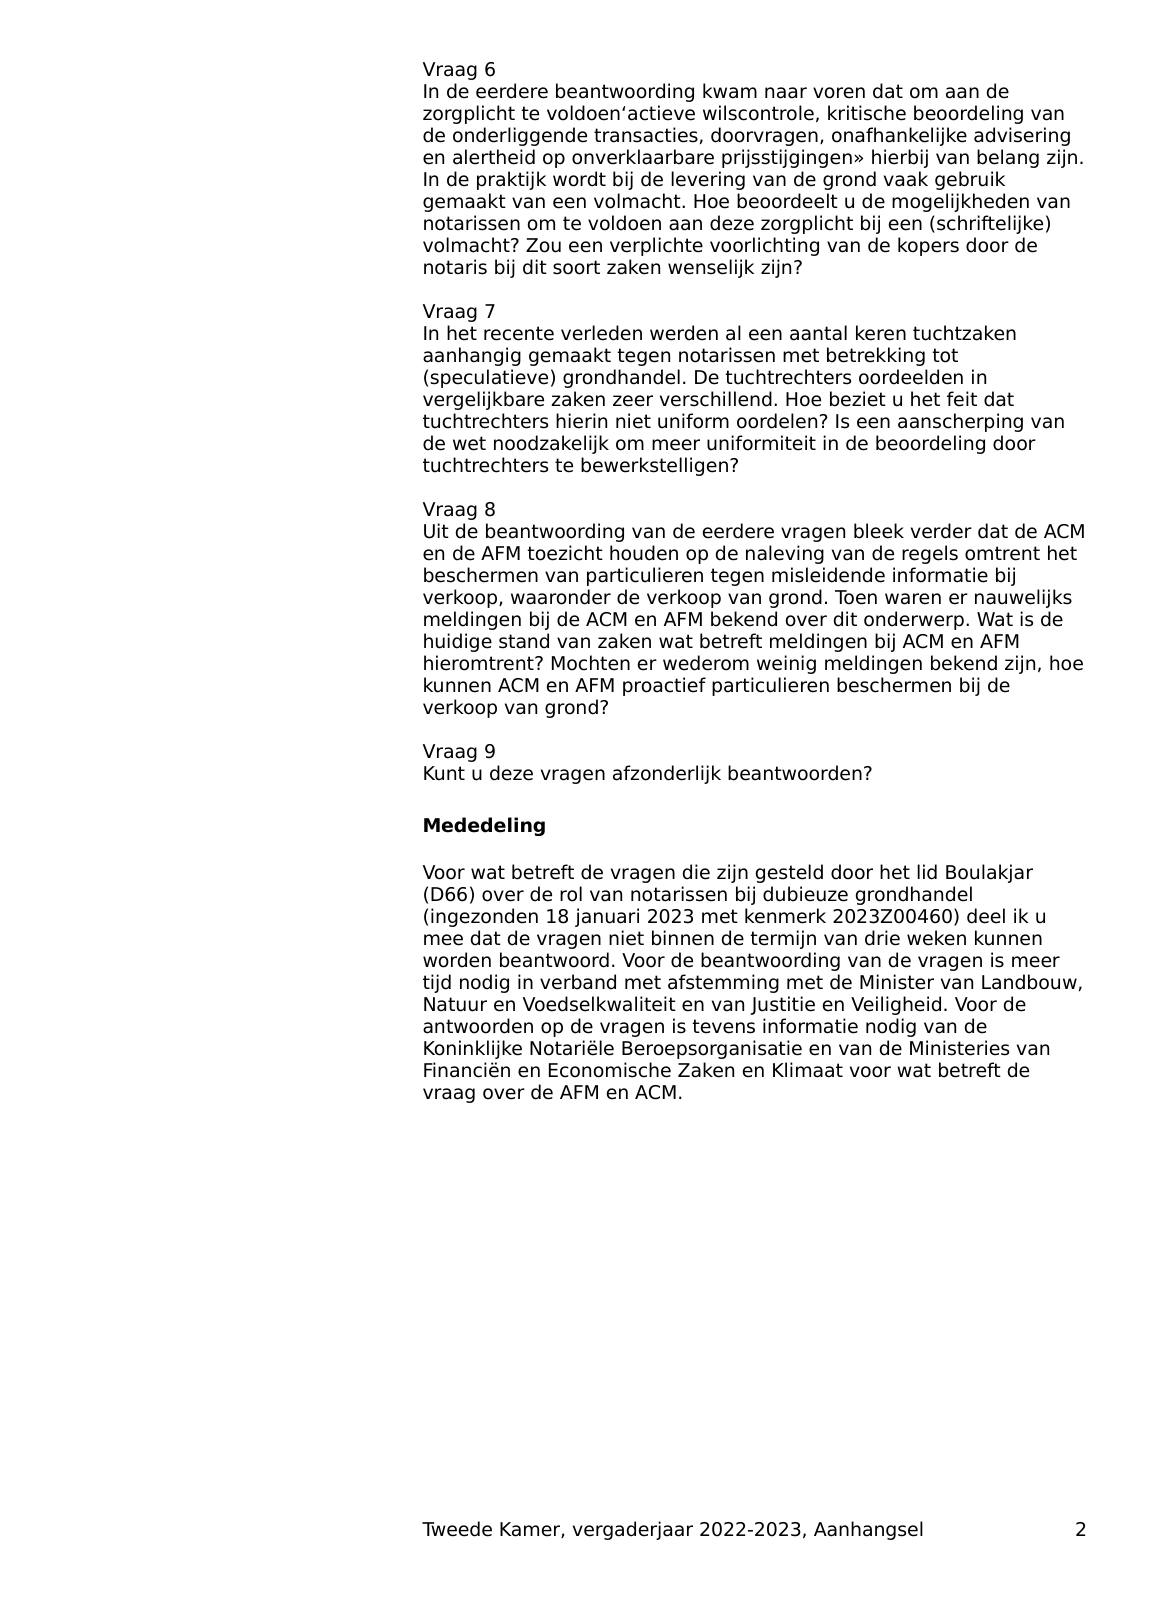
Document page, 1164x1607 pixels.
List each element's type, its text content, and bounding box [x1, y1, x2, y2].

text Vraag 6 [422, 59, 1087, 81]
text Voor wat betreft de vragen die zijn gesteld door het lid Boulakjar (D66) over de rol van notarissen bij dubieuze grondhandel (ingezonden 18 januari 2023 met kenmerk 2023Z00460) deel ik u mee dat de vragen niet binnen de termijn van drie weken kunnen worden beantwoord. Voor de beantwoording van de vragen is meer tijd nodig in verband met afstemming met de Minister van Landbouw, Natuur en Voedselkwaliteit en van Justitie en Veiligheid. Voor de antwoorden op de vragen is tevens informatie nodig van de Koninklijke Notariële Beroepsorganisatie en van de Ministeries van Financiën en Economische Zaken en Klimaat voor wat betreft de vraag over de AFM en ACM. [422, 862, 1087, 1104]
text Uit de beantwoording van de eerdere vragen bleek verder dat de ACM en de AFM toezicht houden op de naleving van de regels omtrent het beschermen van particulieren tegen misleidende informatie bij verkoop, waaronder de verkoop van grond. Toen waren er nauwelijks meldingen bij de ACM en AFM bekend over dit onderwerp. Wat is de huidige stand van zaken wat betreft meldingen bij ACM en AFM hieromtrent? Mochten er wederom weinig meldingen bekend zijn, hoe kunnen ACM en AFM proactief particulieren beschermen bij de verkoop van grond? [422, 521, 1087, 719]
text Vraag 9 [422, 741, 1087, 763]
text In het recente verleden werden al een aantal keren tuchtzaken aanhangig gemaakt tegen notarissen met betrekking tot (speculatieve) grondhandel. De tuchtrechters oordeelden in vergelijkbare zaken zeer verschillend. Hoe beziet u het feit dat tuchtrechters hierin niet uniform oordelen? Is een aanscherping van de wet noodzakelijk om meer uniformiteit in de beoordeling door tuchtrechters te bewerkstelligen? [422, 323, 1087, 477]
subtitle Mededeling [422, 815, 1087, 837]
text Kunt u deze vragen afzonderlijk beantwoorden? [422, 763, 1087, 785]
text Vraag 7 [422, 301, 1087, 323]
text In de eerdere beantwoording kwam naar voren dat om aan de zorgplicht te voldoen‘actieve wilscontrole, kritische beoordeling van de onderliggende transacties, doorvragen, onafhankelijke advisering en alertheid op onverklaarbare prijsstijgingen» hierbij van belang zijn. In de praktijk wordt bij de levering van de grond vaak gebruik gemaakt van een volmacht. Hoe beoordeelt u de mogelijkheden van notarissen om te voldoen aan deze zorgplicht bij een (schriftelijke) volmacht? Zou een verplichte voorlichting van de kopers door de notaris bij dit soort zaken wenselijk zijn? [422, 81, 1087, 279]
text Vraag 8 [422, 499, 1087, 521]
